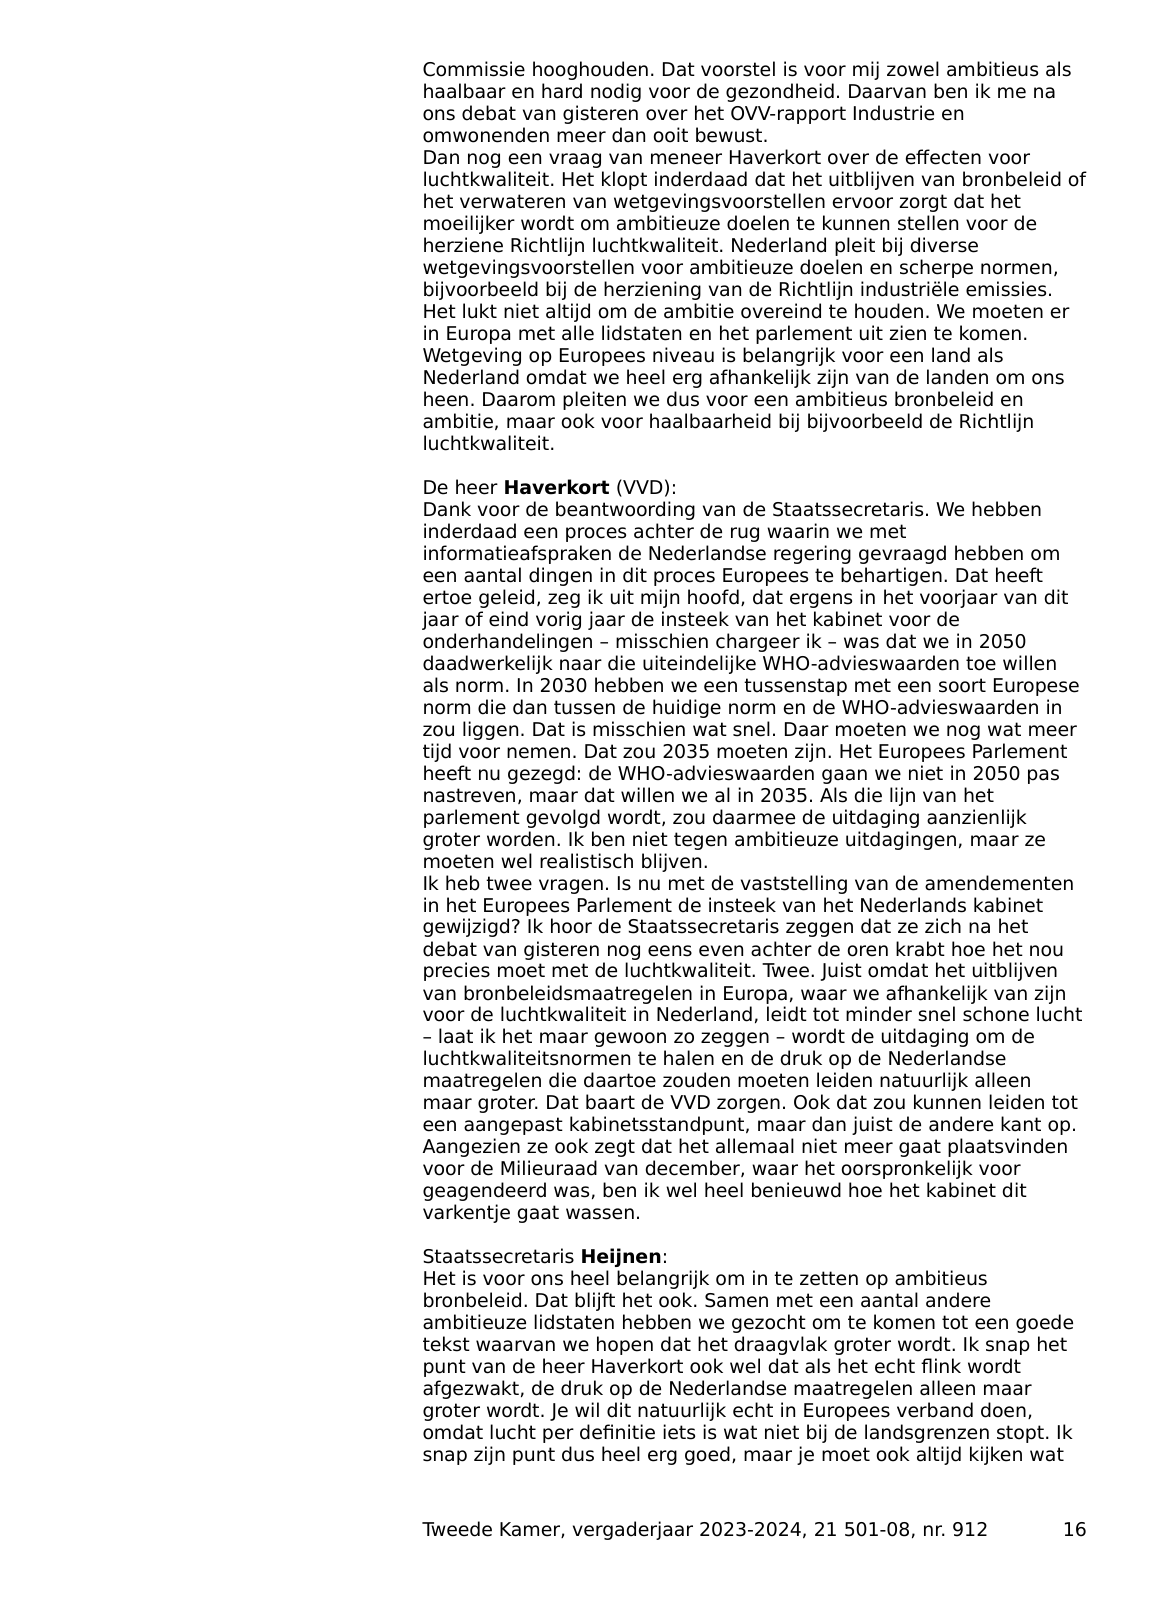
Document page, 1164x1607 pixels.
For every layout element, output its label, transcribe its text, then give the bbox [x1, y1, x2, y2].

text Dank voor de beantwoording van de Staatssecretaris. We hebben inderdaad een proces achter de rug waarin we met informatieafspraken de Nederlandse regering gevraagd hebben om een aantal dingen in dit proces Europees te behartigen. Dat heeft ertoe geleid, zeg ik uit mijn hoofd, dat ergens in het voorjaar van dit jaar of eind vorig jaar de insteek van het kabinet voor de onderhandelingen – misschien chargeer ik – was dat we in 2050 daadwerkelijk naar die uiteindelijke WHO-advieswaarden toe willen als norm. In 2030 hebben we een tussenstap met een soort Europese norm die dan tussen de huidige norm en de WHO-advieswaarden in zou liggen. Dat is misschien wat snel. Daar moeten we nog wat meer tijd voor nemen. Dat zou 2035 moeten zijn. Het Europees Parlement heeft nu gezegd: de WHO-advieswaarden gaan we niet in 2050 pas nastreven, maar dat willen we al in 2035. Als die lijn van het parlement gevolgd wordt, zou daarmee de uitdaging aanzienlijk groter worden. Ik ben niet tegen ambitieuze uitdagingen, maar ze moeten wel realistisch blijven. [422, 499, 1087, 872]
text Staatssecretaris Heijnen: [422, 1246, 1087, 1268]
text De heer Haverkort (VVD): [422, 477, 1087, 499]
text Dan nog een vraag van meneer Haverkort over de effecten voor luchtkwaliteit. Het klopt inderdaad dat het uitblijven van bronbeleid of het verwateren van wetgevingsvoorstellen ervoor zorgt dat het moeilijker wordt om ambitieuze doelen te kunnen stellen voor de herziene Richtlijn luchtkwaliteit. Nederland pleit bij diverse wetgevingsvoorstellen voor ambitieuze doelen en scherpe normen, bijvoorbeeld bij de herziening van de Richtlijn industriële emissies. Het lukt niet altijd om de ambitie overeind te houden. We moeten er in Europa met alle lidstaten en het parlement uit zien te komen. Wetgeving op Europees niveau is belangrijk voor een land als Nederland omdat we heel erg afhankelijk zijn van de landen om ons heen. Daarom pleiten we dus voor een ambitieus bronbeleid en ambitie, maar ook voor haalbaarheid bij bijvoorbeeld de Richtlijn luchtkwaliteit. [422, 147, 1087, 455]
text Ik heb twee vragen. Is nu met de vaststelling van de amendementen in het Europees Parlement de insteek van het Nederlands kabinet gewijzigd? Ik hoor de Staatssecretaris zeggen dat ze zich na het debat van gisteren nog eens even achter de oren krabt hoe het nou precies moet met de luchtkwaliteit. Twee. Juist omdat het uitblijven van bronbeleidsmaatregelen in Europa, waar we afhankelijk van zijn voor de luchtkwaliteit in Nederland, leidt tot minder snel schone lucht – laat ik het maar gewoon zo zeggen – wordt de uitdaging om de luchtkwaliteitsnormen te halen en de druk op de Nederlandse maatregelen die daartoe zouden moeten leiden natuurlijk alleen maar groter. Dat baart de VVD zorgen. Ook dat zou kunnen leiden tot een aangepast kabinetsstandpunt, maar dan juist de andere kant op. Aangezien ze ook zegt dat het allemaal niet meer gaat plaatsvinden voor de Milieuraad van december, waar het oorspronkelijk voor geagendeerd was, ben ik wel heel benieuwd hoe het kabinet dit varkentje gaat wassen. [422, 872, 1087, 1224]
text Commissie hooghouden. Dat voorstel is voor mij zowel ambitieus als haalbaar en hard nodig voor de gezondheid. Daarvan ben ik me na ons debat van gisteren over het OVV-rapport Industrie en omwonenden meer dan ooit bewust. [422, 59, 1087, 147]
text Het is voor ons heel belangrijk om in te zetten op ambitieus bronbeleid. Dat blijft het ook. Samen met een aantal andere ambitieuze lidstaten hebben we gezocht om te komen tot een goede tekst waarvan we hopen dat het draagvlak groter wordt. Ik snap het punt van de heer Haverkort ook wel dat als het echt flink wordt afgezwakt, de druk op de Nederlandse maatregelen alleen maar groter wordt. Je wil dit natuurlijk echt in Europees verband doen, omdat lucht per definitie iets is wat niet bij de landsgrenzen stopt. Ik snap zijn punt dus heel erg goed, maar je moet ook altijd kijken wat [422, 1268, 1087, 1466]
